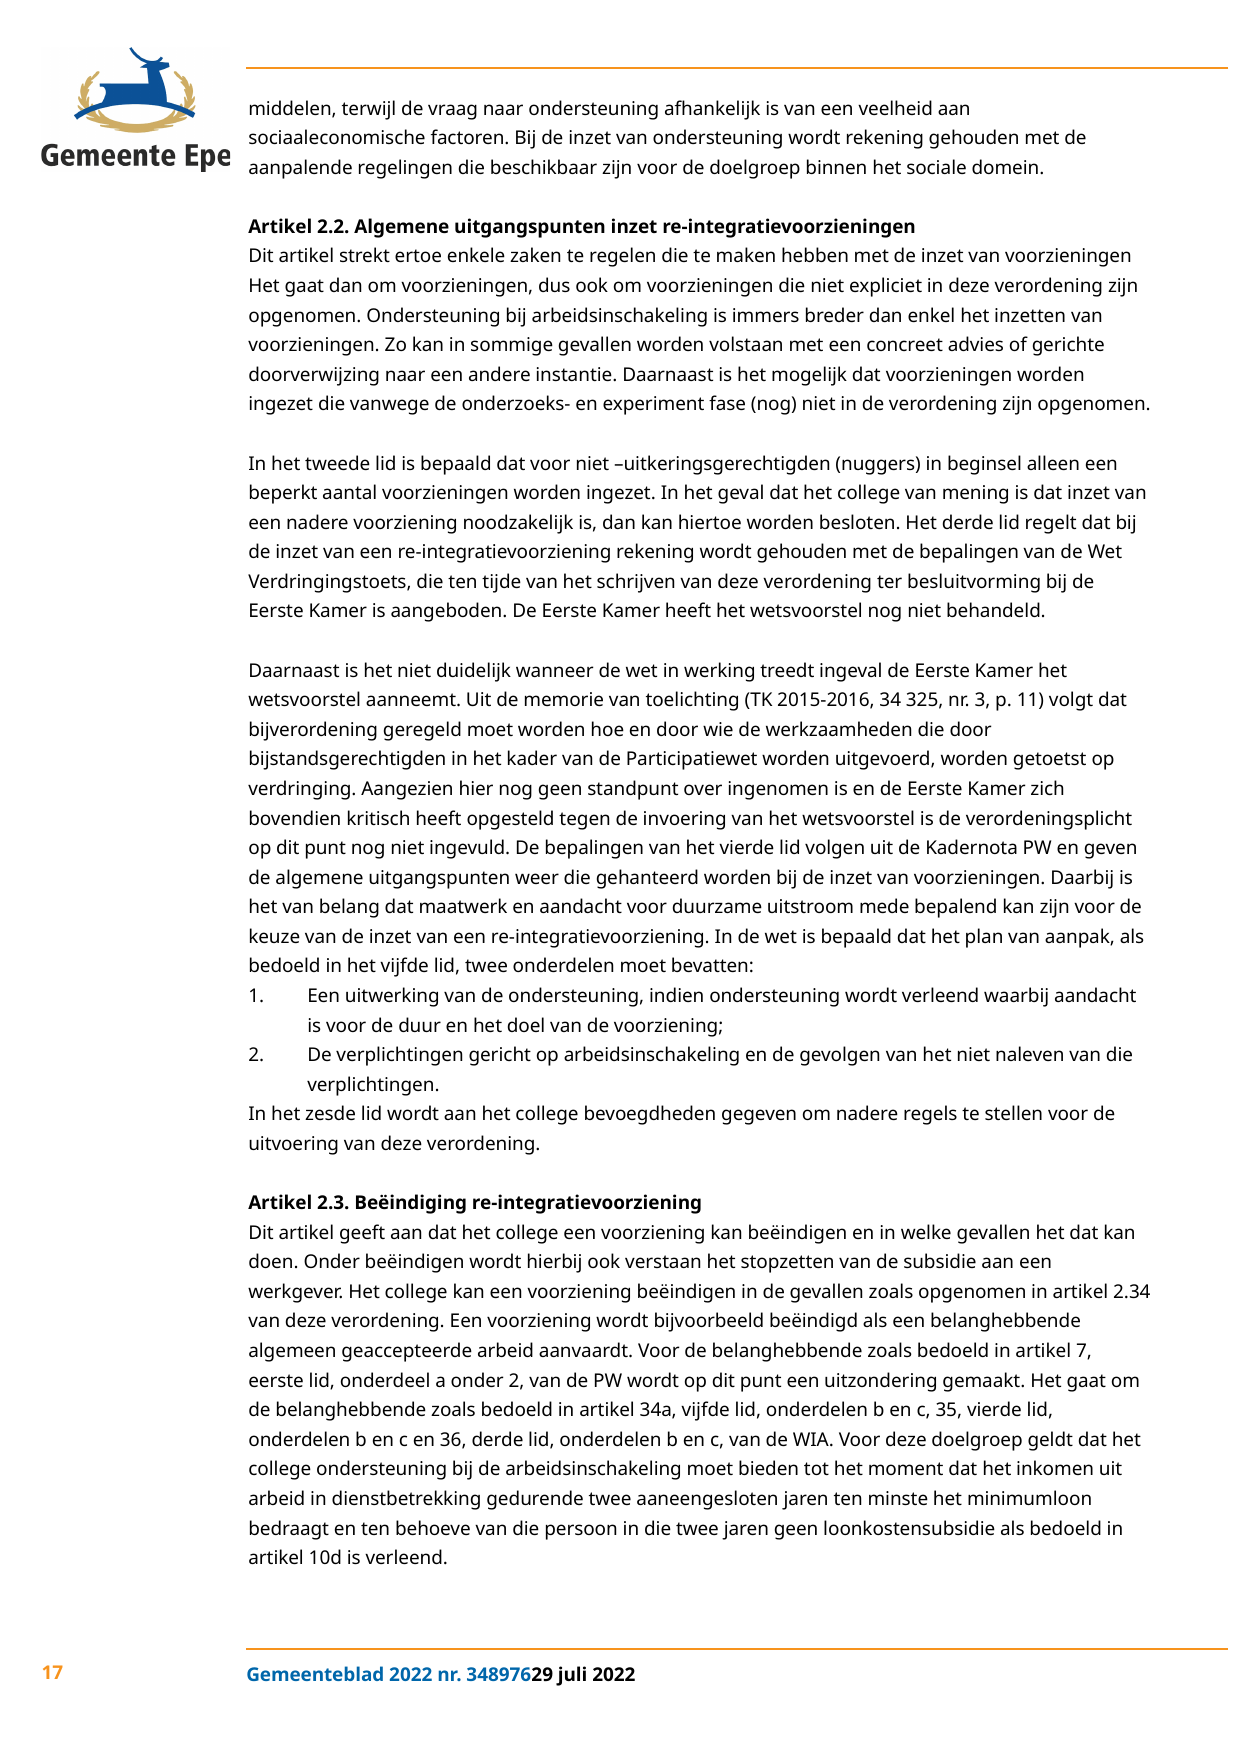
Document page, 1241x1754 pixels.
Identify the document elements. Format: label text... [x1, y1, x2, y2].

text In het tweede lid is bepaald dat voor niet –uitkeringsgerechtigden (nuggers) in beginsel alleen een beperkt aantal voorzieningen worden ingezet. In het geval dat het college van mening is dat inzet van een nadere voorziening noodzakelijk is, dan kan hiertoe worden besloten. Het derde lid regelt dat bij de inzet van een re-integratievoorziening rekening wordt gehouden met de bepalingen van de Wet Verdringingstoets, die ten tijde van het schrijven van deze verordening ter besluitvorming bij de Eerste Kamer is aangeboden. De Eerste Kamer heeft het wetsvoorstel nog niet behandeld. [248, 450, 1152, 623]
picture [41, 47, 231, 172]
list Een uitwerking van de ondersteuning, indien ondersteuning wordt verleend waarbij aandacht is voor de duur en het doel van de voorziening; [248, 982, 1152, 1038]
text Dit artikel geeft aan dat het college een voorziening kan beëindigen en in welke gevallen het dat kan doen. Onder beëindigen wordt hierbij ook verstaan het stopzetten van de subsidie aan een werkgever. Het college kan een voorziening beëindigen in de gevallen zoals opgenomen in artikel 2.34 van deze verordening. Een voorziening wordt bijvoorbeeld beëindigd als een belanghebbende algemeen geaccepteerde arbeid aanvaardt. Voor de belanghebbende zoals bedoeld in artikel 7, eerste lid, onderdeel a onder 2, van de PW wordt op dit punt een uitzondering gemaakt. Het gaat om de belanghebbende zoals bedoeld in artikel 34a, vijfde lid, onderdelen b en c, 35, vierde lid, onderdelen b en c en 36, derde lid, onderdelen b en c, van de WIA. Voor deze doelgroep geldt dat het college ondersteuning bij de arbeidsinschakeling moet bieden tot het moment dat het inkomen uit arbeid in dienstbetrekking gedurende twee aaneengesloten jaren ten minste het minimumloon bedraagt en ten behoeve van die persoon in die twee jaren geen loonkostensubsidie als bedoeld in artikel 10d is verleend. [248, 1219, 1152, 1570]
text middelen, terwijl de vraag naar ondersteuning afhankelijk is van een veelheid aan sociaaleconomische factoren. Bij de inzet van ondersteuning wordt rekening gehouden met de aanpalende regelingen die beschikbaar zijn voor de doelgroep binnen het sociale domein. [248, 95, 1152, 180]
text Dit artikel strekt ertoe enkele zaken te regelen die te maken hebben met de inzet van voorzieningen Het gaat dan om voorzieningen, dus ook om voorzieningen die niet expliciet in deze verordening zijn opgenomen. Ondersteuning bij arbeidsinschakeling is immers breder dan enkel het inzetten van voorzieningen. Zo kan in sommige gevallen worden volstaan met een concreet advies of gerichte doorverwijzing naar een andere instantie. Daarnaast is het mogelijk dat voorzieningen worden ingezet die vanwege de onderzoeks- en experiment fase (nog) niet in de verordening zijn opgenomen. [248, 243, 1152, 416]
text Artikel 2.2. Algemene uitgangspunten inzet re-integratievoorzieningen [248, 213, 1152, 239]
list De verplichtingen gericht op arbeidsinschakeling en de gevolgen van het niet naleven van die verplichtingen. [248, 1041, 1152, 1097]
text In het zesde lid wordt aan het college bevoegdheden gegeven om nadere regels te stellen voor de uitvoering van deze verordening. [248, 1101, 1152, 1156]
text Daarnaast is het niet duidelijk wanneer de wet in werking treedt ingeval de Eerste Kamer het wetsvoorstel aanneemt. Uit de memorie van toelichting (TK 2015-2016, 34 325, nr. 3, p. 11) volgt dat bijverordening geregeld moet worden hoe en door wie de werkzaamheden die door bijstandsgerechtigden in het kader van de Participatiewet worden uitgevoerd, worden getoetst op verdringing. Aangezien hier nog geen standpunt over ingenomen is en de Eerste Kamer zich bovendien kritisch heeft opgesteld tegen de invoering van het wetsvoorstel is de verordeningsplicht op dit punt nog niet ingevuld. De bepalingen van het vierde lid volgen uit de Kadernota PW en geven de algemene uitgangspunten weer die gehanteerd worden bij de inzet van voorzieningen. Daarbij is het van belang dat maatwerk en aandacht voor duurzame uitstroom mede bepalend kan zijn voor de keuze van de inzet van een re-integratievoorziening. In de wet is bepaald dat het plan van aanpak, als bedoeld in het vijfde lid, twee onderdelen moet bevatten: [248, 657, 1152, 978]
text Artikel 2.3. Beëindiging re-integratievoorziening [248, 1189, 1152, 1215]
